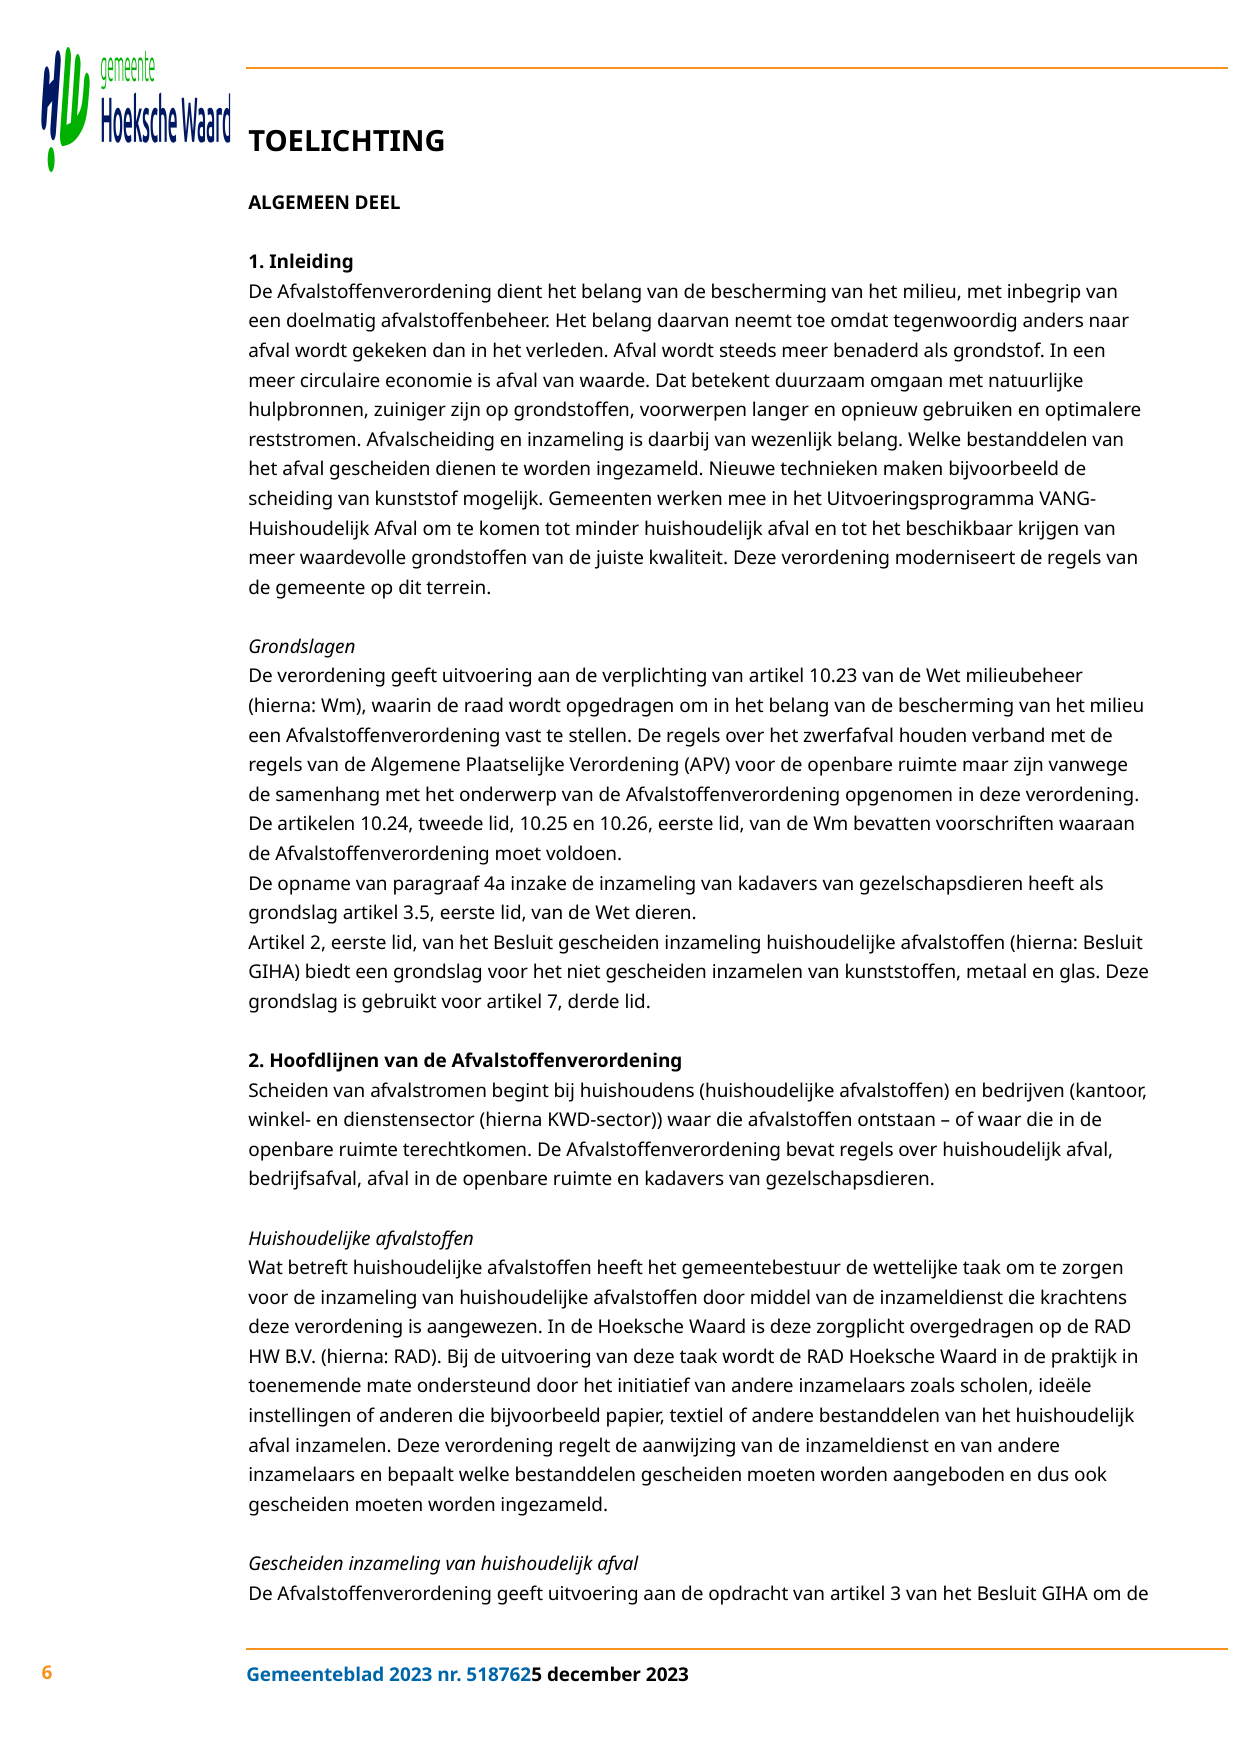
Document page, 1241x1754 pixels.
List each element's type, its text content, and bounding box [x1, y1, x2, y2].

text De Afvalstoffenverordening dient het belang van de bescherming van het milieu, met inbegrip van een doelmatig afvalstoffenbeheer. Het belang daarvan neemt toe omdat tegenwoordig anders naar afval wordt gekeken dan in het verleden. Afval wordt steeds meer benaderd als grondstof. In een meer circulaire economie is afval van waarde. Dat betekent duurzaam omgaan met natuurlijke hulpbronnen, zuiniger zijn op grondstoffen, voorwerpen langer en opnieuw gebruiken en optimalere reststromen. Afvalscheiding en inzameling is daarbij van wezenlijk belang. Welke bestanddelen van het afval gescheiden dienen te worden ingezameld. Nieuwe technieken maken bijvoorbeeld de scheiding van kunststof mogelijk. Gemeenten werken mee in het Uitvoeringsprogramma VANG-Huishoudelijk Afval om te komen tot minder huishoudelijk afval en tot het beschikbaar krijgen van meer waardevolle grondstoffen van de juiste kwaliteit. Deze verordening moderniseert de regels van de gemeente op dit terrein. [248, 278, 1152, 600]
text Gescheiden inzameling van huishoudelijk afval [248, 1550, 1152, 1576]
text Huishoudelijke afvalstoffen [248, 1225, 1152, 1251]
text De verordening geeft uitvoering aan de verplichting van artikel 10.23 van de Wet milieubeheer (hierna: Wm), waarin de raad wordt opgedragen om in het belang van de bescherming van het milieu een Afvalstoffenverordening vast te stellen. De regels over het zwerfafval houden verband met de regels van de Algemene Plaatselijke Verordening (APV) voor de openbare ruimte maar zijn vanwege de samenhang met het onderwerp van de Afvalstoffenverordening opgenomen in deze verordening. De artikelen 10.24, tweede lid, 10.25 en 10.26, eerste lid, van de Wm bevatten voorschriften waaraan de Afvalstoffenverordening moet voldoen. [248, 663, 1152, 866]
text De opname van paragraaf 4a inzake de inzameling van kadavers van gezelschapsdieren heeft als grondslag artikel 3.5, eerste lid, van de Wet dieren. [248, 870, 1152, 925]
text Wat betreft huishoudelijke afvalstoffen heeft het gemeentebestuur de wettelijke taak om te zorgen voor de inzameling van huishoudelijke afvalstoffen door middel van de inzameldienst die krachtens deze verordening is aangewezen. In de Hoeksche Waard is deze zorgplicht overgedragen op de RAD HW B.V. (hierna: RAD). Bij de uitvoering van deze taak wordt de RAD Hoeksche Waard in de praktijk in toenemende mate ondersteund door het initiatief van andere inzamelaars zoals scholen, ideële instellingen of anderen die bijvoorbeeld papier, textiel of andere bestanddelen van het huishoudelijk afval inzamelen. Deze verordening regelt de aanwijzing van de inzameldienst en van andere inzamelaars en bepaalt welke bestanddelen gescheiden moeten worden aangeboden en dus ook gescheiden moeten worden ingezameld. [248, 1254, 1152, 1517]
text 2. Hoofdlijnen van de Afvalstoffenverordening [248, 1047, 1152, 1073]
text Scheiden van afvalstromen begint bij huishoudens (huishoudelijke afvalstoffen) en bedrijven (kantoor, winkel- en dienstensector (hierna KWD-sector)) waar die afvalstoffen ontstaan – of waar die in de openbare ruimte terechtkomen. De Afvalstoffenverordening bevat regels over huishoudelijk afval, bedrijfsafval, afval in de openbare ruimte en kadavers van gezelschapsdieren. [248, 1077, 1152, 1191]
text Grondslagen [248, 633, 1152, 659]
text Artikel 2, eerste lid, van het Besluit gescheiden inzameling huishoudelijke afvalstoffen (hierna: Besluit GIHA) biedt een grondslag voor het niet gescheiden inzamelen van kunststoffen, metaal en glas. Deze grondslag is gebruikt voor artikel 7, derde lid. [248, 929, 1152, 1014]
picture [41, 47, 231, 172]
text De Afvalstoffenverordening geeft uitvoering aan de opdracht van artikel 3 van het Besluit GIHA om de [248, 1580, 1152, 1606]
text ALGEMEEN DEEL [248, 189, 1152, 215]
text 1. Inleiding [248, 248, 1152, 274]
text TOELICHTING [248, 121, 1152, 160]
